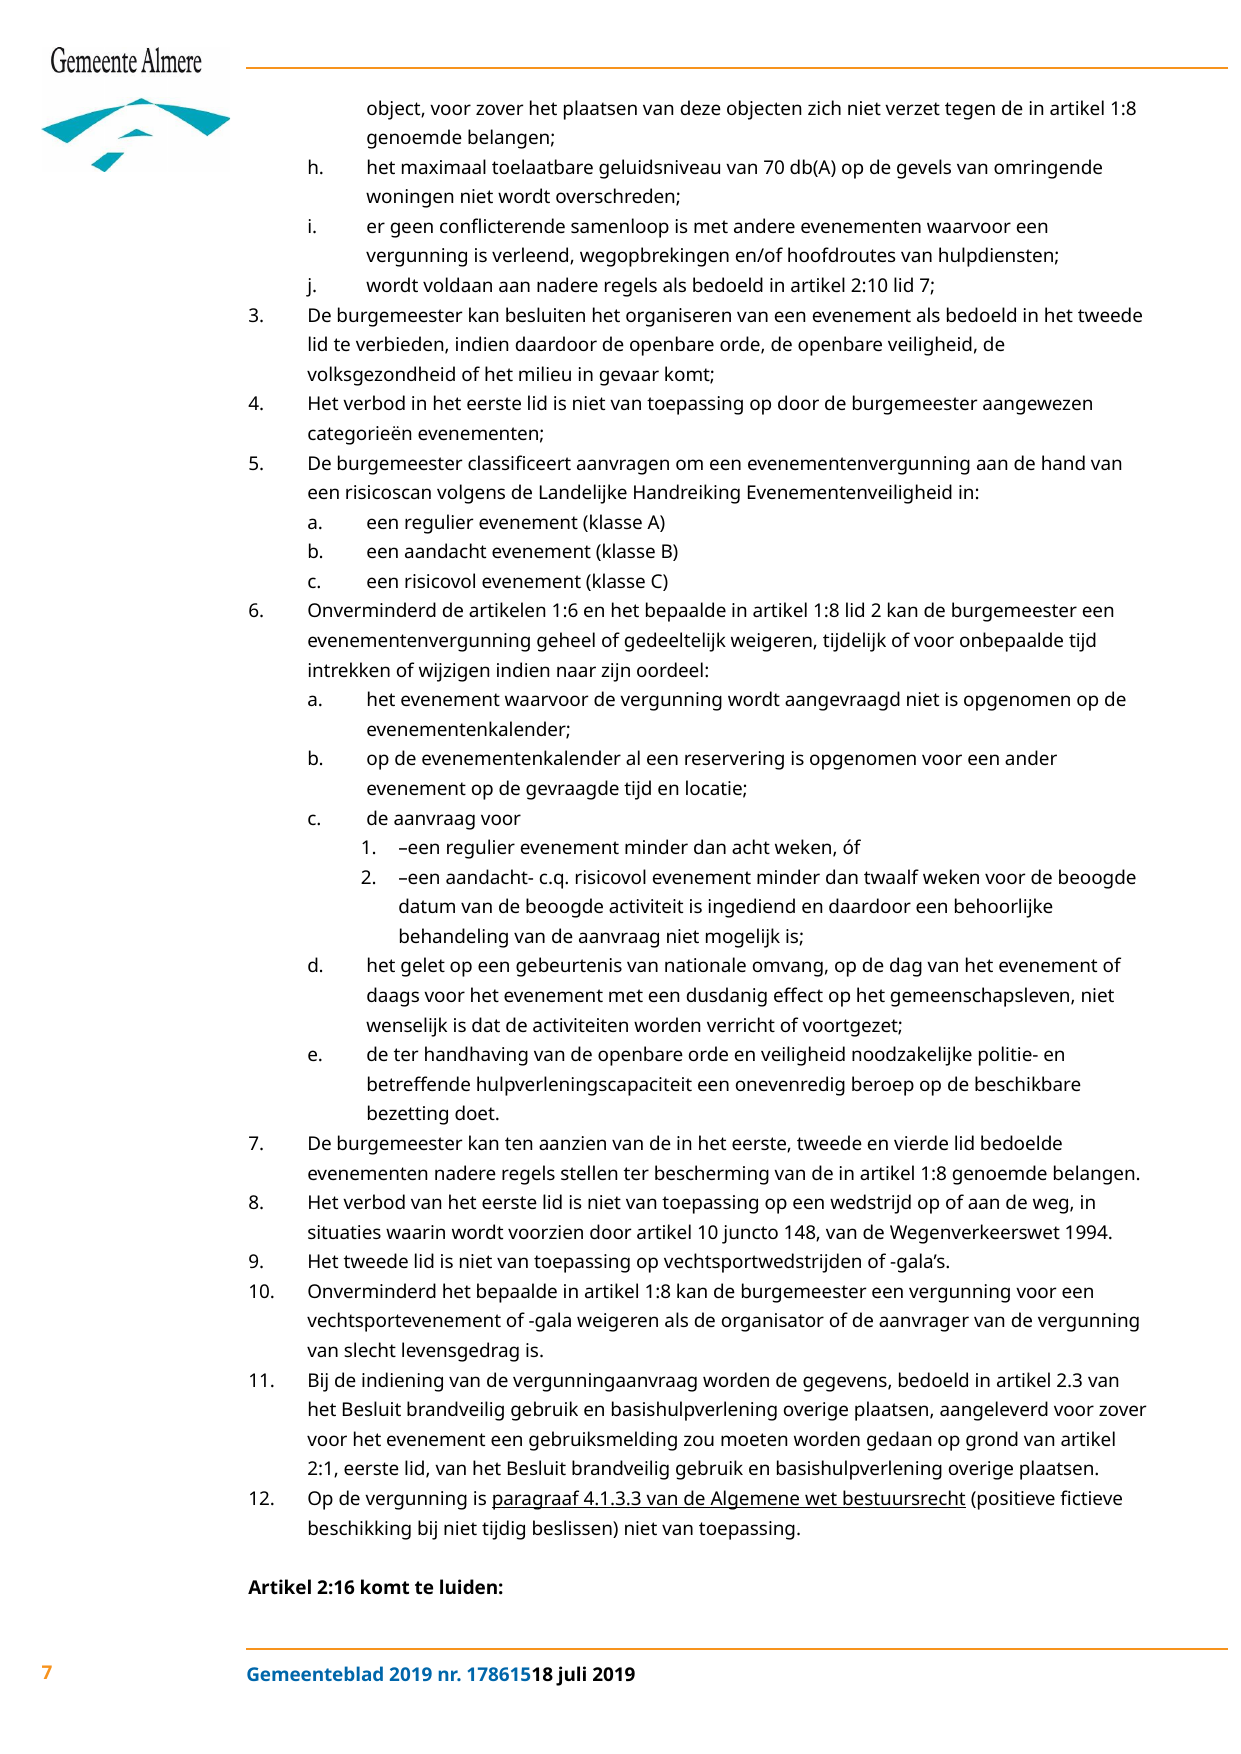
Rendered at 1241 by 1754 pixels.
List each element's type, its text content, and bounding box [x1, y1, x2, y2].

list De burgemeester kan besluiten het organiseren van een evenement als bedoeld in het tweede lid te verbieden, indien daardoor de openbare orde, de openbare veiligheid, de volksgezondheid of het milieu in gevaar komt; [248, 302, 1152, 387]
list een regulier evenement (klasse A) [307, 509, 1152, 535]
list wordt voldaan aan nadere regels als bedoeld in artikel 2:10 lid 7; [307, 272, 1152, 298]
list het gelet op een gebeurtenis van nationale omvang, op de dag van het evenement of daags voor het evenement met een dusdanig effect op het gemeenschapsleven, niet wenselijk is dat de activiteiten worden verricht of voortgezet; [307, 953, 1152, 1038]
list Het tweede lid is niet van toepassing op vechtsportwedstrijden of -gala’s. [248, 1248, 1152, 1274]
list Het verbod in het eerste lid is niet van toepassing op door de burgemeester aangewezen categorieën evenementen; [248, 391, 1152, 446]
list De burgemeester classificeert aanvragen om een evenementenvergunning aan de hand van een risicoscan volgens de Landelijke Handreiking Evenementenveiligheid in: [248, 450, 1152, 505]
list –een regulier evenement minder dan acht weken, óf [361, 834, 1152, 860]
picture [41, 47, 231, 172]
list de ter handhaving van de openbare orde en veiligheid noodzakelijke politie- en betreffende hulpverleningscapaciteit een onevenredig beroep op de beschikbare bezetting doet. [307, 1041, 1152, 1126]
text Artikel 2:16 komt te luiden: [248, 1574, 1152, 1600]
list er geen conflicterende samenloop is met andere evenementen waarvoor een vergunning is verleend, wegopbrekingen en/of hoofdroutes van hulpdiensten; [307, 213, 1152, 268]
list Op de vergunning is paragraaf 4.1.3.3 van de Algemene wet bestuursrecht (positieve fictieve beschikking bij niet tijdig beslissen) niet van toepassing. [248, 1485, 1152, 1541]
list een aandacht evenement (klasse B) [307, 538, 1152, 564]
list op de evenementenkalender al een reservering is opgenomen voor een ander evenement op de gevraagde tijd en locatie; [307, 746, 1152, 801]
list Onverminderd het bepaalde in artikel 1:8 kan de burgemeester een vergunning voor een vechtsportevenement of -gala weigeren als de organisator of de aanvrager van de vergunning van slecht levensgedrag is. [248, 1278, 1152, 1363]
list –een aandacht- c.q. risicovol evenement minder dan twaalf weken voor de beoogde datum van de beoogde activiteit is ingediend en daardoor een behoorlijke behandeling van de aanvraag niet mogelijk is; [361, 864, 1152, 949]
list Het verbod van het eerste lid is niet van toepassing op een wedstrijd op of aan de weg, in situaties waarin wordt voorzien door artikel 10 juncto 148, van de Wegenverkeerswet 1994. [248, 1189, 1152, 1245]
list de aanvraag voor [307, 805, 1152, 831]
list Bij de indiening van de vergunningaanvraag worden de gegevens, bedoeld in artikel 2.3 van het Besluit brandveilig gebruik en basishulpverlening overige plaatsen, aangeleverd voor zover voor het evenement een gebruiksmelding zou moeten worden gedaan op grond van artikel 2:1, eerste lid, van het Besluit brandveilig gebruik en basishulpverlening overige plaatsen. [248, 1367, 1152, 1481]
list De burgemeester kan ten aanzien van de in het eerste, tweede en vierde lid bedoelde evenementen nadere regels stellen ter bescherming van de in artikel 1:8 genoemde belangen. [248, 1130, 1152, 1186]
list het maximaal toelaatbare geluidsniveau van 70 db(A) op de gevels van omringende woningen niet wordt overschreden; [307, 154, 1152, 209]
list object, voor zover het plaatsen van deze objecten zich niet verzet tegen de in artikel 1:8 genoemde belangen; [307, 95, 1152, 150]
list een risicovol evenement (klasse C) [307, 568, 1152, 594]
list Onverminderd de artikelen 1:6 en het bepaalde in artikel 1:8 lid 2 kan de burgemeester een evenementenvergunning geheel of gedeeltelijk weigeren, tijdelijk of voor onbepaalde tijd intrekken of wijzigen indien naar zijn oordeel: [248, 598, 1152, 683]
list het evenement waarvoor de vergunning wordt aangevraagd niet is opgenomen op de evenementenkalender; [307, 686, 1152, 742]
